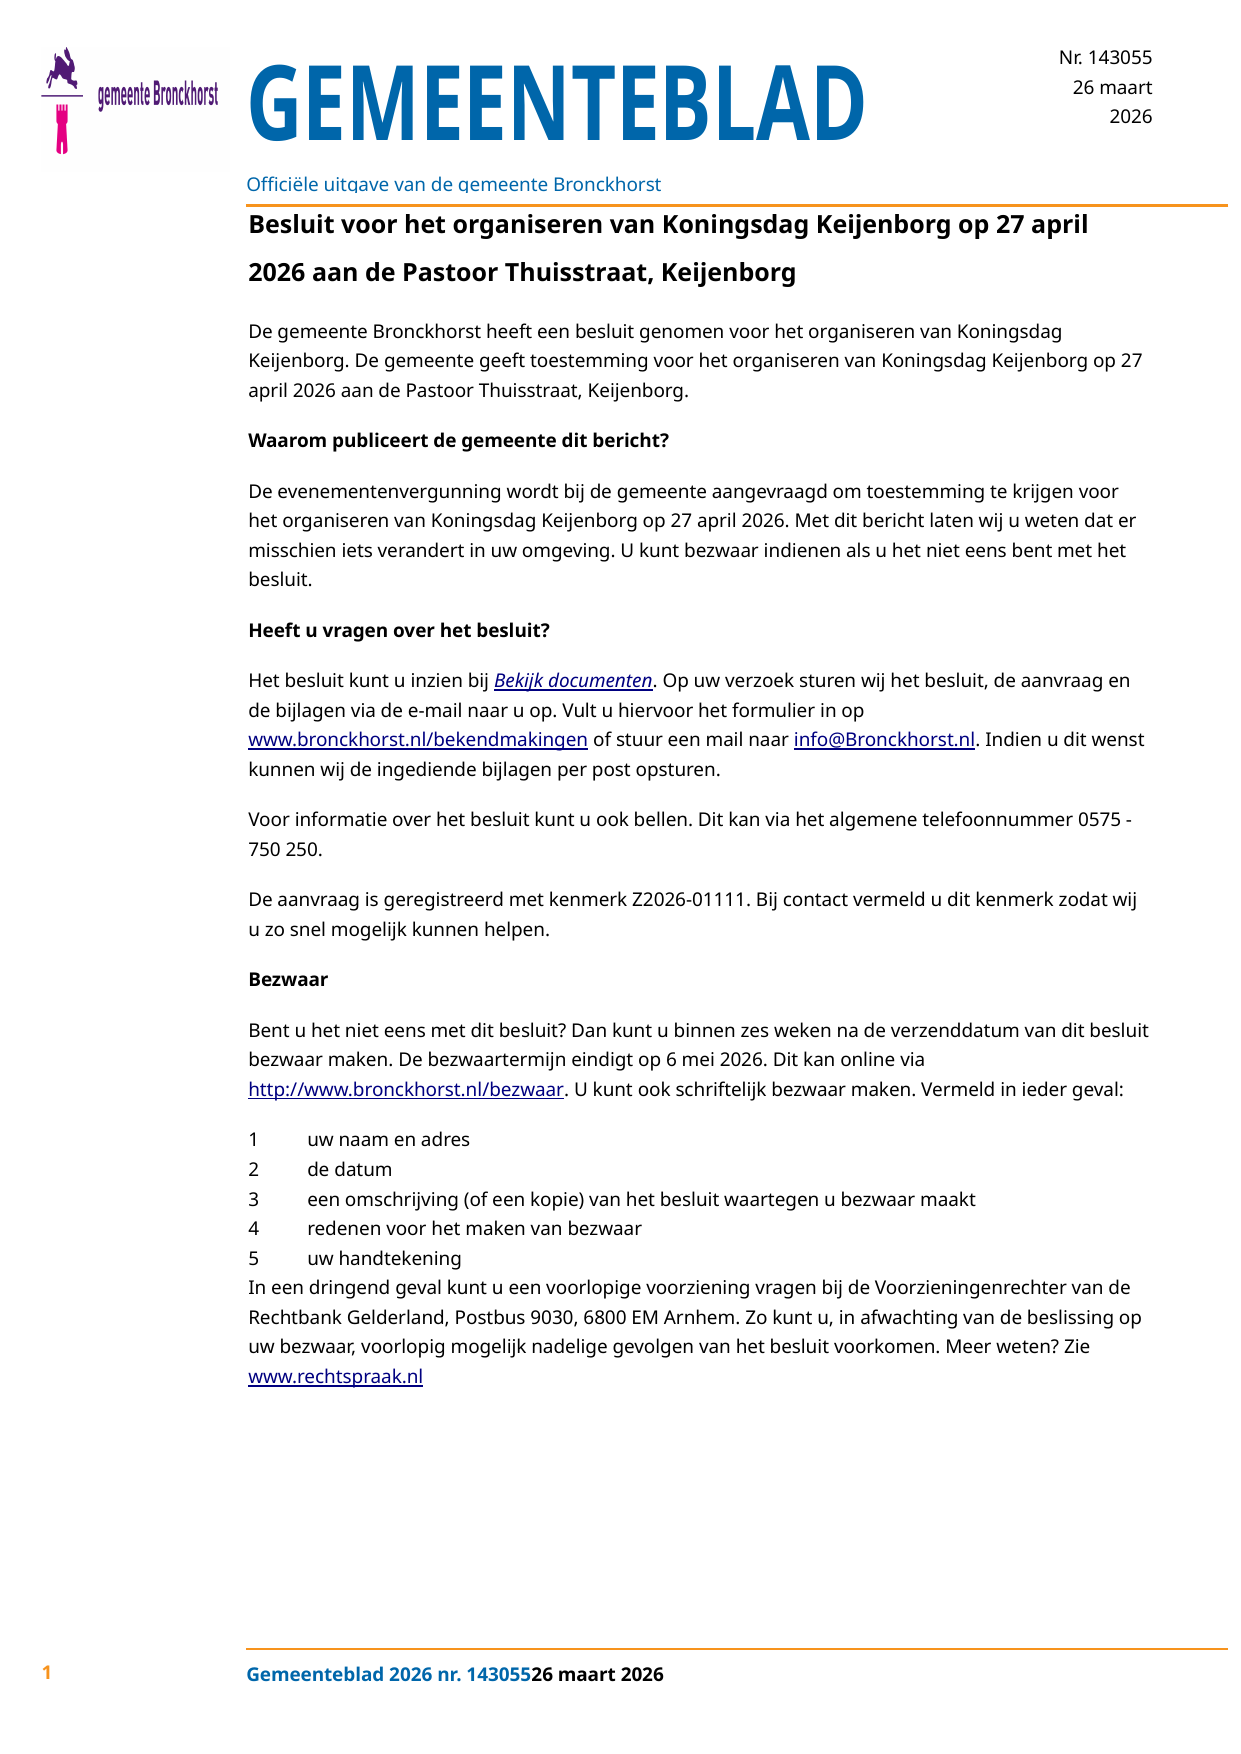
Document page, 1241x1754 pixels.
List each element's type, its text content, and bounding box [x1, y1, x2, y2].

text Bezwaar [248, 967, 1152, 992]
text Bent u het niet eens met dit besluit? Dan kunt u binnen zes weken na de verzenddatum van dit besluit bezwaar maken. De bezwaartermijn eindigt op 6 mei 2026. Dit kan online via http://www.bronckhorst.nl/bezwaar. U kunt ook schriftelijk bezwaar maken. Vermeld in ieder geval: [248, 1017, 1152, 1102]
list uw naam en adres [248, 1127, 1152, 1152]
list de datum [248, 1156, 1152, 1182]
text Het besluit kunt u inzien bij Bekijk documenten. Op uw verzoek sturen wij het besluit, de aanvraag en de bijlagen via de e-mail naar u op. Vult u hiervoor het formulier in op www.bronckhorst.nl/bekendmakingen of stuur een mail naar info@Bronckhorst.nl. Indien u dit wenst kunnen wij de ingediende bijlagen per post opsturen. [248, 667, 1152, 782]
picture [41, 47, 231, 172]
text De evenementenvergunning wordt bij de gemeente aangevraagd om toestemming te krijgen voor het organiseren van Koningsdag Keijenborg op 27 april 2026. Met dit bericht laten wij u weten dat er misschien iets verandert in uw omgeving. U kunt bezwaar indienen als u het niet eens bent met het besluit. [248, 478, 1152, 592]
list een omschrijving (of een kopie) van het besluit waartegen u bezwaar maakt [248, 1186, 1152, 1212]
text Besluit voor het organiseren van Koningsdag Keijenborg op 27 april 2026 aan de Pastoor Thuisstraat, Keijenborg [248, 207, 1152, 288]
text Voor informatie over het besluit kunt u ook bellen. Dit kan via het algemene telefoonnummer 0575 - 750 250. [248, 807, 1152, 862]
text In een dringend geval kunt u een voorlopige voorziening vragen bij de Voorzieningenrechter van de Rechtbank Gelderland, Postbus 9030, 6800 EM Arnhem. Zo kunt u, in afwachting van de beslissing op uw bezwaar, voorlopig mogelijk nadelige gevolgen van het besluit voorkomen. Meer weten? Zie www.rechtspraak.nl [248, 1274, 1152, 1389]
text De gemeente Bronckhorst heeft een besluit genomen voor het organiseren van Koningsdag Keijenborg. De gemeente geeft toestemming voor het organiseren van Koningsdag Keijenborg op 27 april 2026 aan de Pastoor Thuisstraat, Keijenborg. [248, 318, 1152, 403]
list redenen voor het maken van bezwaar [248, 1215, 1152, 1241]
text Waarom publiceert de gemeente dit bericht? [248, 427, 1152, 453]
text De aanvraag is geregistreerd met kenmerk Z2026-01111. Bij contact vermeld u dit kenmerk zodat wij u zo snel mogelijk kunnen helpen. [248, 887, 1152, 942]
list uw handtekening [248, 1245, 1152, 1271]
text Heeft u vragen over het besluit? [248, 617, 1152, 643]
